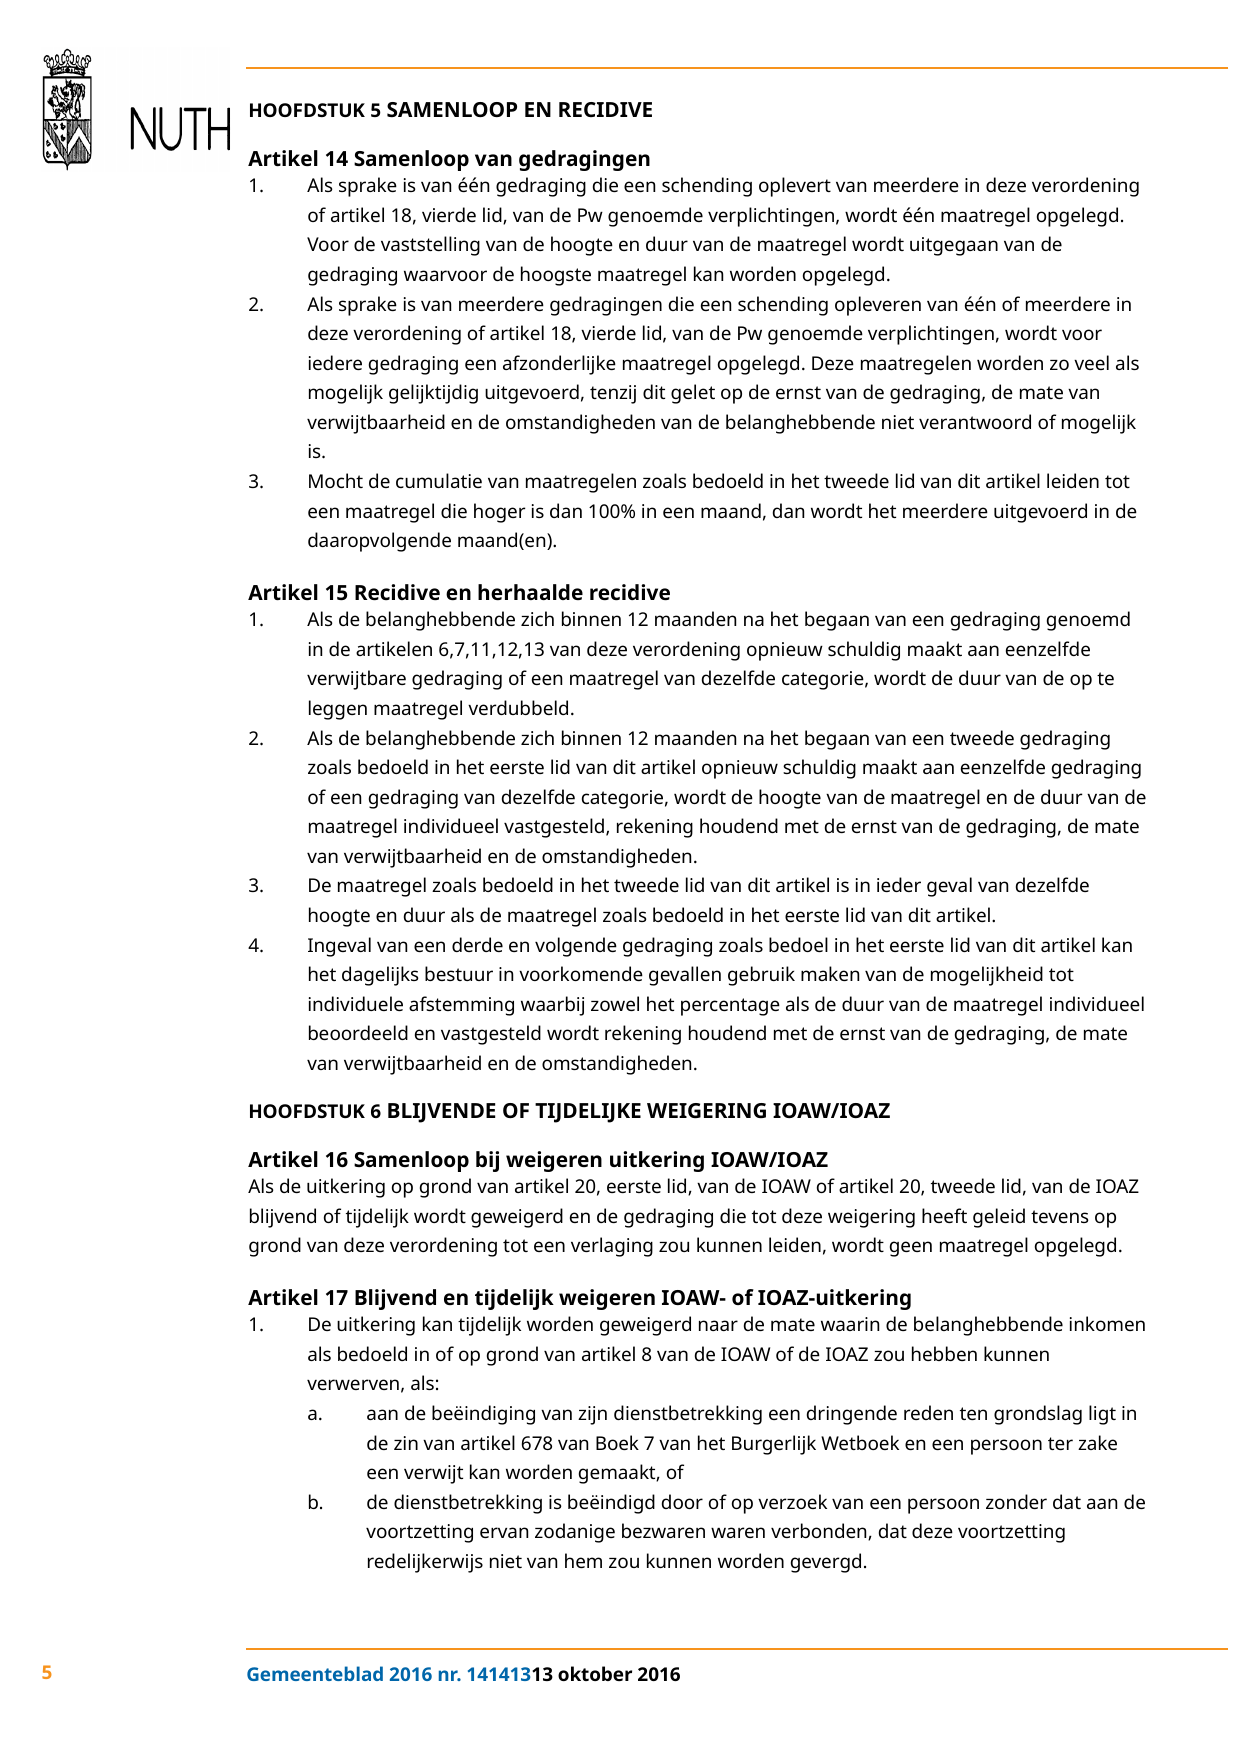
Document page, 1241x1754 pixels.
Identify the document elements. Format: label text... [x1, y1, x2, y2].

list aan de beëindiging van zijn dienstbetrekking een dringende reden ten grondslag ligt in de zin van artikel 678 van Boek 7 van het Burgerlijk Wetboek en een persoon ter zake een verwijt kan worden gemaakt, of [307, 1400, 1152, 1485]
list Als de belanghebbende zich binnen 12 maanden na het begaan van een tweede gedraging zoals bedoeld in het eerste lid van dit artikel opnieuw schuldig maakt aan eenzelfde gedraging of een gedraging van dezelfde categorie, wordt de hoogte van de maatregel en de duur van de maatregel individueel vastgesteld, rekening houdend met de ernst van de gedraging, de mate van verwijtbaarheid en de omstandigheden. [248, 725, 1152, 869]
text HOOFDSTUK 5 SAMENLOOP EN RECIDIVE [248, 95, 1152, 123]
text Artikel 15 Recidive en herhaalde recidive [248, 578, 1152, 606]
list De maatregel zoals bedoeld in het tweede lid van dit artikel is in ieder geval van dezelfde hoogte en duur als de maatregel zoals bedoeld in het eerste lid van dit artikel. [248, 873, 1152, 928]
text Artikel 17 Blijvend en tijdelijk weigeren IOAW- of IOAZ-uitkering [248, 1283, 1152, 1311]
list Als sprake is van één gedraging die een schending oplevert van meerdere in deze verordening of artikel 18, vierde lid, van de Pw genoemde verplichtingen, wordt één maatregel opgelegd. Voor de vaststelling van de hoogte en duur van de maatregel wordt uitgegaan van de gedraging waarvoor de hoogste maatregel kan worden opgelegd. [248, 172, 1152, 287]
text HOOFDSTUK 6 BLIJVENDE OF TIJDELIJKE WEIGERING IOAW/IOAZ [248, 1096, 1152, 1124]
list Mocht de cumulatie van maatregelen zoals bedoeld in het tweede lid van dit artikel leiden tot een maatregel die hoger is dan 100% in een maand, dan wordt het meerdere uitgevoerd in de daaropvolgende maand(en). [248, 468, 1152, 553]
list de dienstbetrekking is beëindigd door of op verzoek van een persoon zonder dat aan de voortzetting ervan zodanige bezwaren waren verbonden, dat deze voortzetting redelijkerwijs niet van hem zou kunnen worden gevergd. [307, 1489, 1152, 1574]
list Ingeval van een derde en volgende gedraging zoals bedoel in het eerste lid van dit artikel kan het dagelijks bestuur in voorkomende gevallen gebruik maken van de mogelijkheid tot individuele afstemming waarbij zowel het percentage als de duur van de maatregel individueel beoordeeld en vastgesteld wordt rekening houdend met de ernst van de gedraging, de mate van verwijtbaarheid en de omstandigheden. [248, 932, 1152, 1076]
list Als de belanghebbende zich binnen 12 maanden na het begaan van een gedraging genoemd in de artikelen 6,7,11,12,13 van deze verordening opnieuw schuldig maakt aan eenzelfde verwijtbare gedraging of een maatregel van dezelfde categorie, wordt de duur van de op te leggen maatregel verdubbeld. [248, 606, 1152, 721]
text Als de uitkering op grond van artikel 20, eerste lid, van de IOAW of artikel 20, tweede lid, van de IOAZ blijvend of tijdelijk wordt geweigerd en de gedraging die tot deze weigering heeft geleid tevens op grond van deze verordening tot een verlaging zou kunnen leiden, wordt geen maatregel opgelegd. [248, 1173, 1152, 1258]
text Artikel 14 Samenloop van gedragingen [248, 144, 1152, 172]
text Artikel 16 Samenloop bij weigeren uitkering IOAW/IOAZ [248, 1145, 1152, 1173]
list Als sprake is van meerdere gedragingen die een schending opleveren van één of meerdere in deze verordening of artikel 18, vierde lid, van de Pw genoemde verplichtingen, wordt voor iedere gedraging een afzonderlijke maatregel opgelegd. Deze maatregelen worden zo veel als mogelijk gelijktijdig uitgevoerd, tenzij dit gelet op de ernst van de gedraging, de mate van verwijtbaarheid en de omstandigheden van de belanghebbende niet verantwoord of mogelijk is. [248, 291, 1152, 464]
picture [41, 47, 231, 172]
list De uitkering kan tijdelijk worden geweigerd naar de mate waarin de belanghebbende inkomen als bedoeld in of op grond van artikel 8 van de IOAW of de IOAZ zou hebben kunnen verwerven, als: [248, 1311, 1152, 1396]
